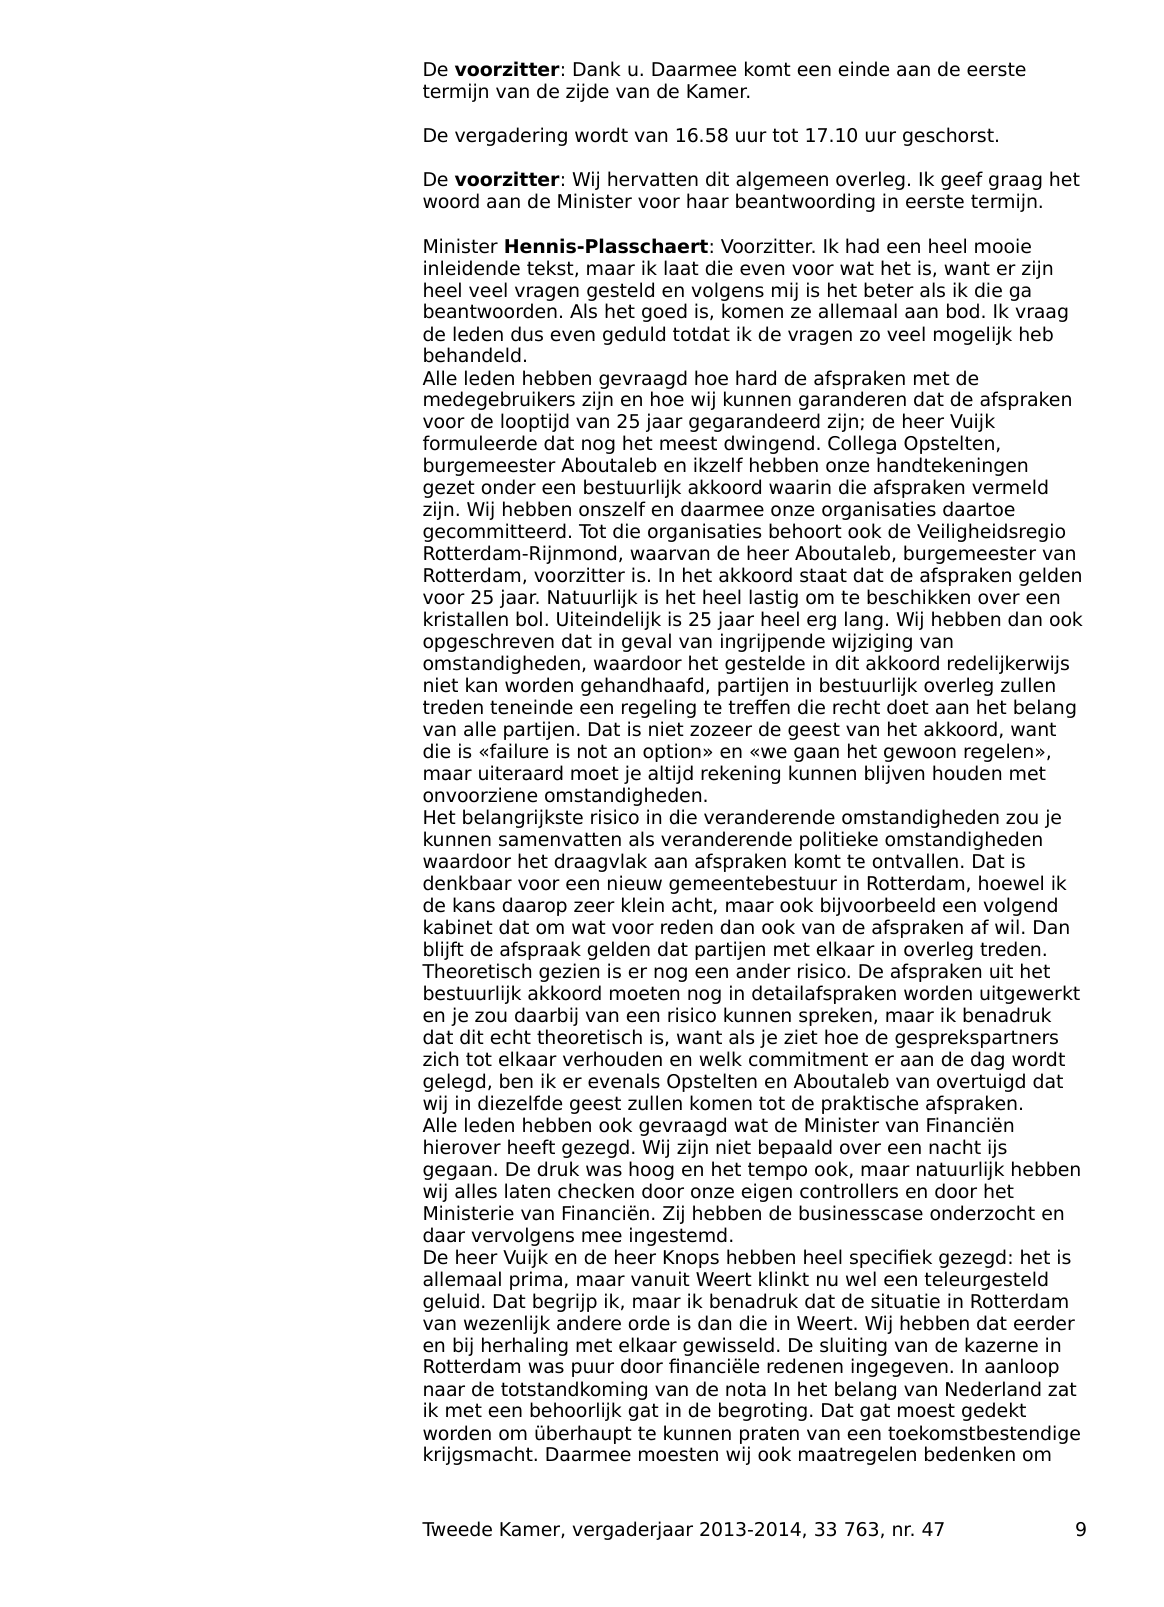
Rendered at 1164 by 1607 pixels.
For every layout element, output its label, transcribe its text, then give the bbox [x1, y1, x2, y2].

text Alle leden hebben ook gevraagd wat de Minister van Financiën hierover heeft gezegd. Wij zijn niet bepaald over een nacht ijs gegaan. De druk was hoog en het tempo ook, maar natuurlijk hebben wij alles laten checken door onze eigen controllers en door het Ministerie van Financiën. Zij hebben de businesscase onderzocht en daar vervolgens mee ingestemd. [422, 1115, 1087, 1247]
text De voorzitter: Wij hervatten dit algemeen overleg. Ik geef graag het woord aan de Minister voor haar beantwoording in eerste termijn. [422, 169, 1087, 213]
text De voorzitter: Dank u. Daarmee komt een einde aan de eerste termijn van de zijde van de Kamer. [422, 59, 1087, 103]
text Het belangrijkste risico in die veranderende omstandigheden zou je kunnen samenvatten als veranderende politieke omstandigheden waardoor het draagvlak aan afspraken komt te ontvallen. Dat is denkbaar voor een nieuw gemeentebestuur in Rotterdam, hoewel ik de kans daarop zeer klein acht, maar ook bijvoorbeeld een volgend kabinet dat om wat voor reden dan ook van de afspraken af wil. Dan blijft de afspraak gelden dat partijen met elkaar in overleg treden. Theoretisch gezien is er nog een ander risico. De afspraken uit het bestuurlijk akkoord moeten nog in detailafspraken worden uitgewerkt en je zou daarbij van een risico kunnen spreken, maar ik benadruk dat dit echt theoretisch is, want als je ziet hoe de gesprekspartners zich tot elkaar verhouden en welk commitment er aan de dag wordt gelegd, ben ik er evenals Opstelten en Aboutaleb van overtuigd dat wij in diezelfde geest zullen komen tot de praktische afspraken. [422, 807, 1087, 1115]
text Alle leden hebben gevraagd hoe hard de afspraken met de medegebruikers zijn en hoe wij kunnen garanderen dat de afspraken voor de looptijd van 25 jaar gegarandeerd zijn; de heer Vuijk formuleerde dat nog het meest dwingend. Collega Opstelten, burgemeester Aboutaleb en ikzelf hebben onze handtekeningen gezet onder een bestuurlijk akkoord waarin die afspraken vermeld zijn. Wij hebben onszelf en daarmee onze organisaties daartoe gecommitteerd. Tot die organisaties behoort ook de Veiligheidsregio Rotterdam-Rijnmond, waarvan de heer Aboutaleb, burgemeester van Rotterdam, voorzitter is. In het akkoord staat dat de afspraken gelden voor 25 jaar. Natuurlijk is het heel lastig om te beschikken over een kristallen bol. Uiteindelijk is 25 jaar heel erg lang. Wij hebben dan ook opgeschreven dat in geval van ingrijpende wijziging van omstandigheden, waardoor het gestelde in dit akkoord redelijkerwijs niet kan worden gehandhaafd, partijen in bestuurlijk overleg zullen treden teneinde een regeling te treffen die recht doet aan het belang van alle partijen. Dat is niet zozeer de geest van het akkoord, want die is «failure is not an option» en «we gaan het gewoon regelen», maar uiteraard moet je altijd rekening kunnen blijven houden met onvoorziene omstandigheden. [422, 367, 1087, 807]
text De vergadering wordt van 16.58 uur tot 17.10 uur geschorst. [422, 125, 1087, 147]
text Minister Hennis-Plasschaert: Voorzitter. Ik had een heel mooie inleidende tekst, maar ik laat die even voor wat het is, want er zijn heel veel vragen gesteld en volgens mij is het beter als ik die ga beantwoorden. Als het goed is, komen ze allemaal aan bod. Ik vraag de leden dus even geduld totdat ik de vragen zo veel mogelijk heb behandeld. [422, 236, 1087, 367]
text De heer Vuijk en de heer Knops hebben heel specifiek gezegd: het is allemaal prima, maar vanuit Weert klinkt nu wel een teleurgesteld geluid. Dat begrijp ik, maar ik benadruk dat de situatie in Rotterdam van wezenlijk andere orde is dan die in Weert. Wij hebben dat eerder en bij herhaling met elkaar gewisseld. De sluiting van de kazerne in Rotterdam was puur door financiële redenen ingegeven. In aanloop naar de totstandkoming van de nota In het belang van Nederland zat ik met een behoorlijk gat in de begroting. Dat gat moest gedekt worden om überhaupt te kunnen praten van een toekomstbestendige krijgsmacht. Daarmee moesten wij ook maatregelen bedenken om [422, 1247, 1087, 1466]
